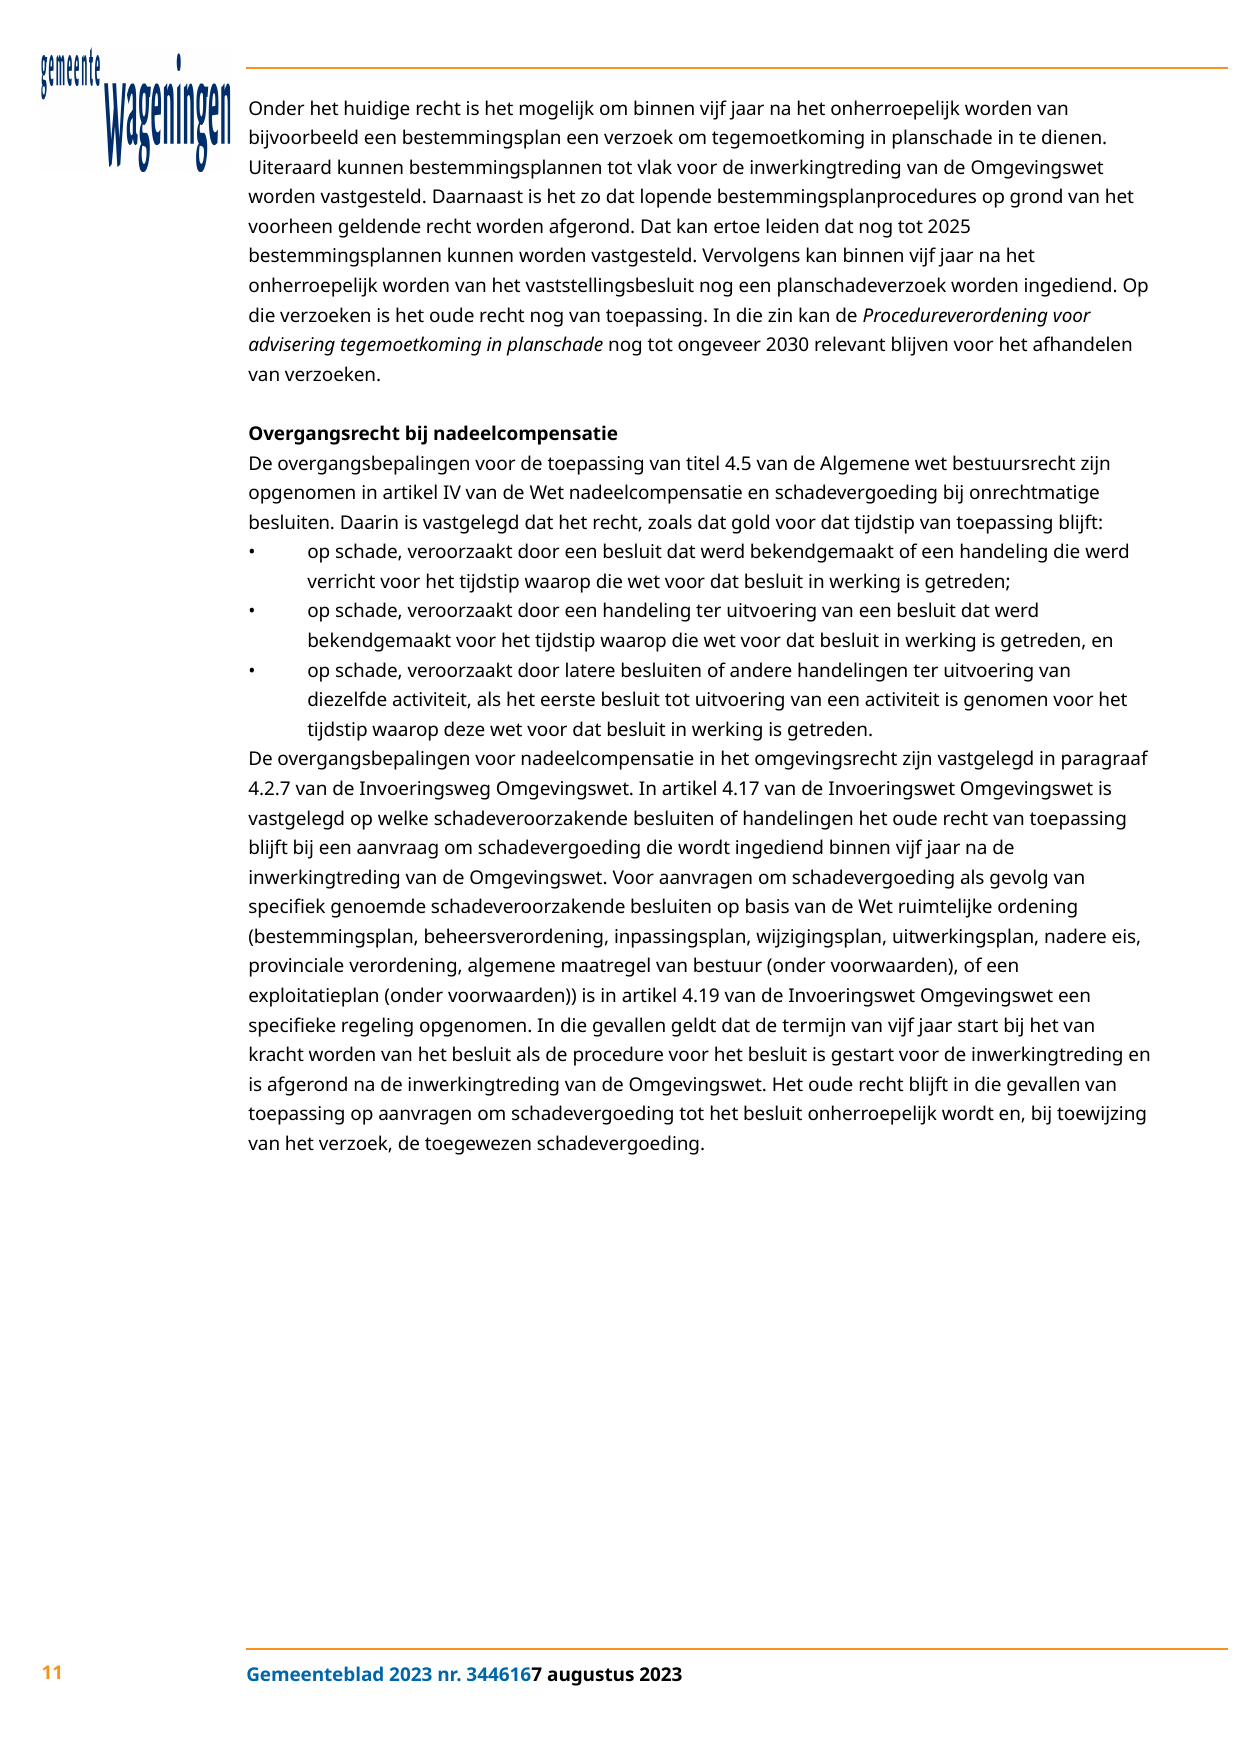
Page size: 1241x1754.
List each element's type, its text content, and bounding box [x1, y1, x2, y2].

picture [41, 47, 231, 172]
text De overgangsbepalingen voor nadeelcompensatie in het omgevingsrecht zijn vastgelegd in paragraaf 4.2.7 van de Invoeringsweg Omgevingswet. In artikel 4.17 van de Invoeringswet Omgevingswet is vastgelegd op welke schadeveroorzakende besluiten of handelingen het oude recht van toepassing blijft bij een aanvraag om schadevergoeding die wordt ingediend binnen vijf jaar na de inwerkingtreding van de Omgevingswet. Voor aanvragen om schadevergoeding als gevolg van specifiek genoemde schadeveroorzakende besluiten op basis van de Wet ruimtelijke ordening (bestemmingsplan, beheersverordening, inpassingsplan, wijzigingsplan, uitwerkingsplan, nadere eis, provinciale verordening, algemene maatregel van bestuur (onder voorwaarden), of een exploitatieplan (onder voorwaarden)) is in artikel 4.19 van de Invoeringswet Omgevingswet een specifieke regeling opgenomen. In die gevallen geldt dat de termijn van vijf jaar start bij het van kracht worden van het besluit als de procedure voor het besluit is gestart voor de inwerkingtreding en is afgerond na de inwerkingtreding van de Omgevingswet. Het oude recht blijft in die gevallen van toepassing op aanvragen om schadevergoeding tot het besluit onherroepelijk wordt en, bij toewijzing van het verzoek, de toegewezen schadevergoeding. [248, 746, 1152, 1156]
list op schade, veroorzaakt door latere besluiten of andere handelingen ter uitvoering van diezelfde activiteit, als het eerste besluit tot uitvoering van een activiteit is genomen voor het tijdstip waarop deze wet voor dat besluit in werking is getreden. [248, 657, 1152, 742]
list op schade, veroorzaakt door een besluit dat werd bekendgemaakt of een handeling die werd verricht voor het tijdstip waarop die wet voor dat besluit in werking is getreden; [248, 538, 1152, 594]
text Overgangsrecht bij nadeelcompensatie [248, 420, 1152, 446]
list op schade, veroorzaakt door een handeling ter uitvoering van een besluit dat werd bekendgemaakt voor het tijdstip waarop die wet voor dat besluit in werking is getreden, en [248, 598, 1152, 653]
text De overgangsbepalingen voor de toepassing van titel 4.5 van de Algemene wet bestuursrecht zijn opgenomen in artikel IV van de Wet nadeelcompensatie en schadevergoeding bij onrechtmatige besluiten. Daarin is vastgelegd dat het recht, zoals dat gold voor dat tijdstip van toepassing blijft: [248, 450, 1152, 535]
text Onder het huidige recht is het mogelijk om binnen vijf jaar na het onherroepelijk worden van bijvoorbeeld een bestemmingsplan een verzoek om tegemoetkoming in planschade in te dienen. Uiteraard kunnen bestemmingsplannen tot vlak voor de inwerkingtreding van de Omgevingswet worden vastgesteld. Daarnaast is het zo dat lopende bestemmingsplanprocedures op grond van het voorheen geldende recht worden afgerond. Dat kan ertoe leiden dat nog tot 2025 bestemmingsplannen kunnen worden vastgesteld. Vervolgens kan binnen vijf jaar na het onherroepelijk worden van het vaststellingsbesluit nog een planschadeverzoek worden ingediend. Op die verzoeken is het oude recht nog van toepassing. In die zin kan de Procedureverordening voor advisering tegemoetkoming in planschade nog tot ongeveer 2030 relevant blijven voor het afhandelen van verzoeken. [248, 95, 1152, 387]
